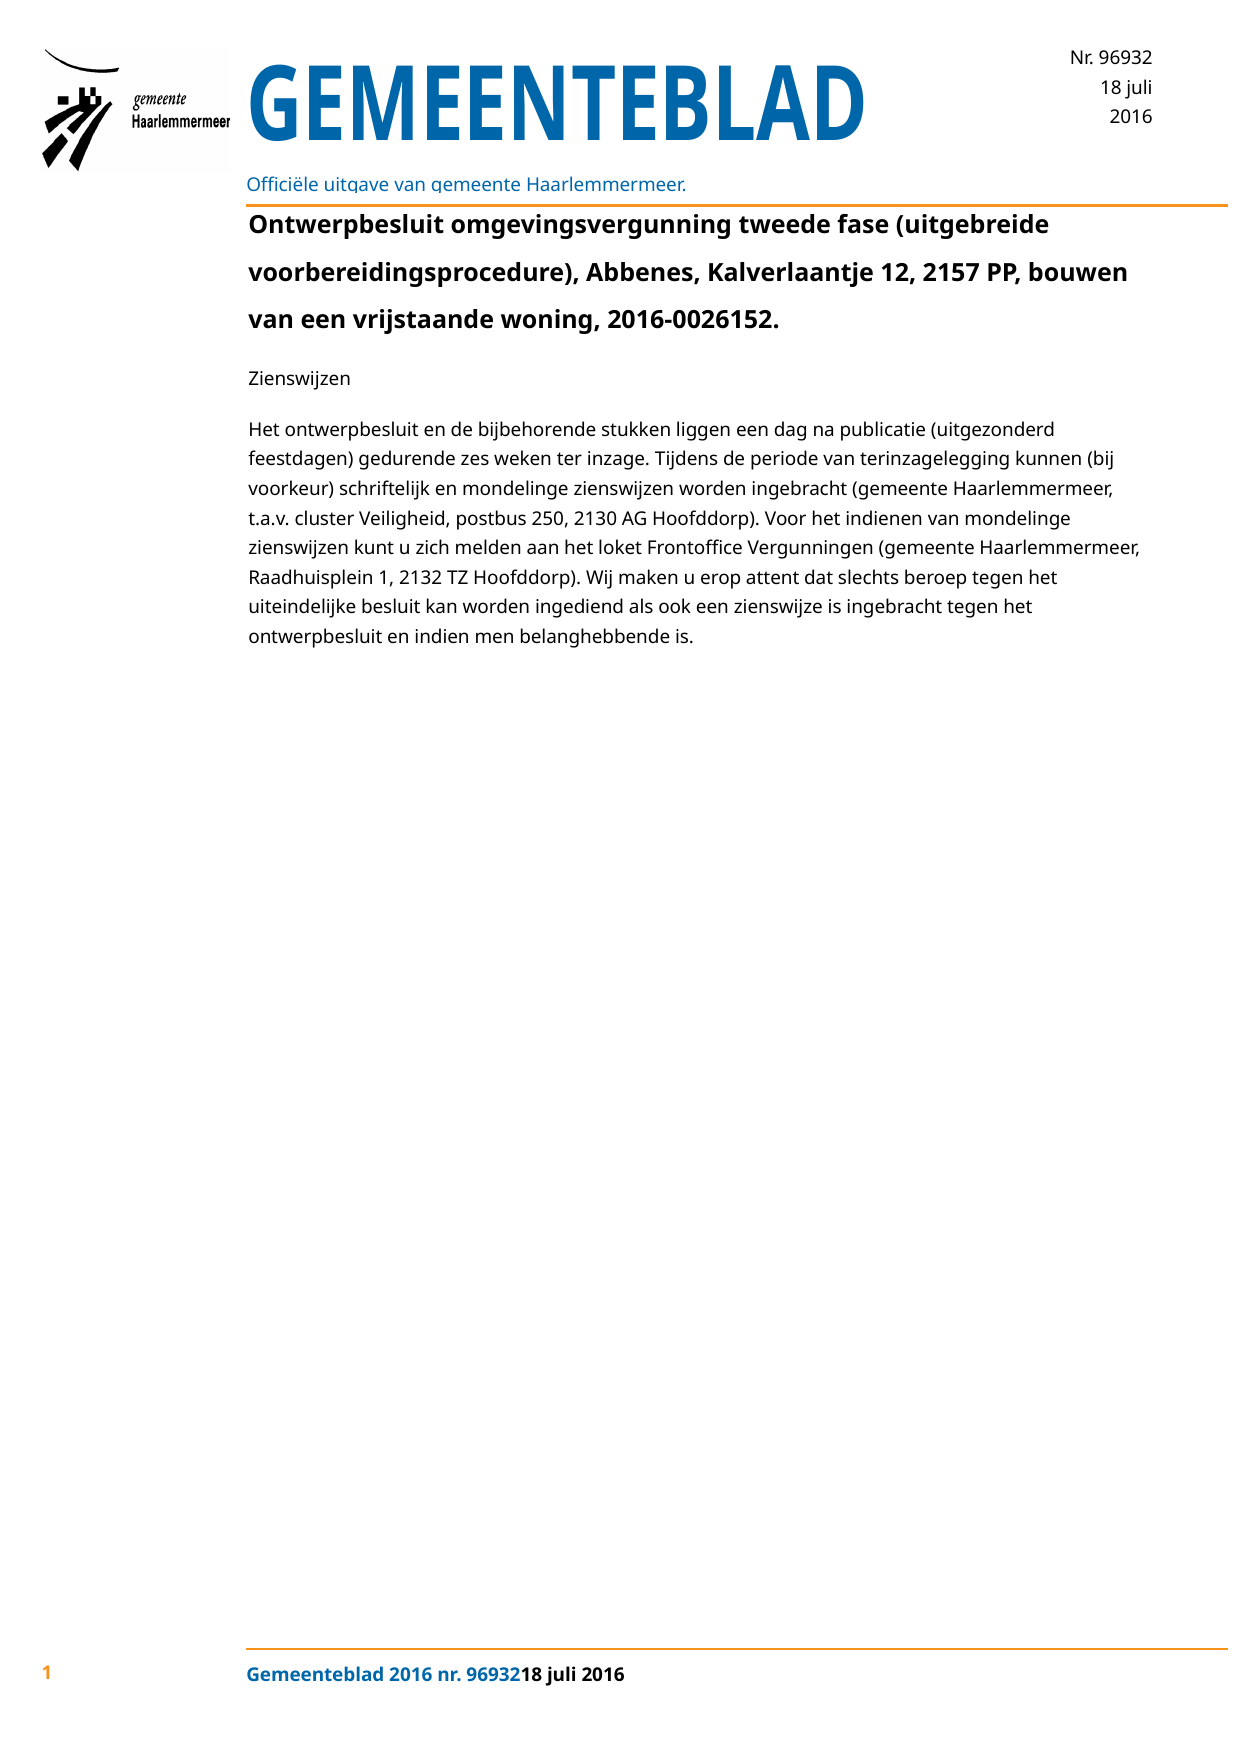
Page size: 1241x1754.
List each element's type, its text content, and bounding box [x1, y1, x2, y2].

text Zienswijzen [248, 366, 1152, 391]
picture [41, 47, 231, 172]
text Het ontwerpbesluit en de bijbehorende stukken liggen een dag na publicatie (uitgezonderd feestdagen) gedurende zes weken ter inzage. Tijdens de periode van terinzagelegging kunnen (bij voorkeur) schriftelijk en mondelinge zienswijzen worden ingebracht (gemeente Haarlemmermeer, t.a.v. cluster Veiligheid, postbus 250, 2130 AG Hoofddorp). Voor het indienen van mondelinge zienswijzen kunt u zich melden aan het loket Frontoffice Vergunningen (gemeente Haarlemmermeer, Raadhuisplein 1, 2132 TZ Hoofddorp). Wij maken u erop attent dat slechts beroep tegen het uiteindelijke besluit kan worden ingediend als ook een zienswijze is ingebracht tegen het ontwerpbesluit en indien men belanghebbende is. [248, 416, 1152, 649]
text Ontwerpbesluit omgevingsvergunning tweede fase (uitgebreide voorbereidingsprocedure), Abbenes, Kalverlaantje 12, 2157 PP, bouwen van een vrijstaande woning, 2016-0026152. [248, 207, 1152, 336]
